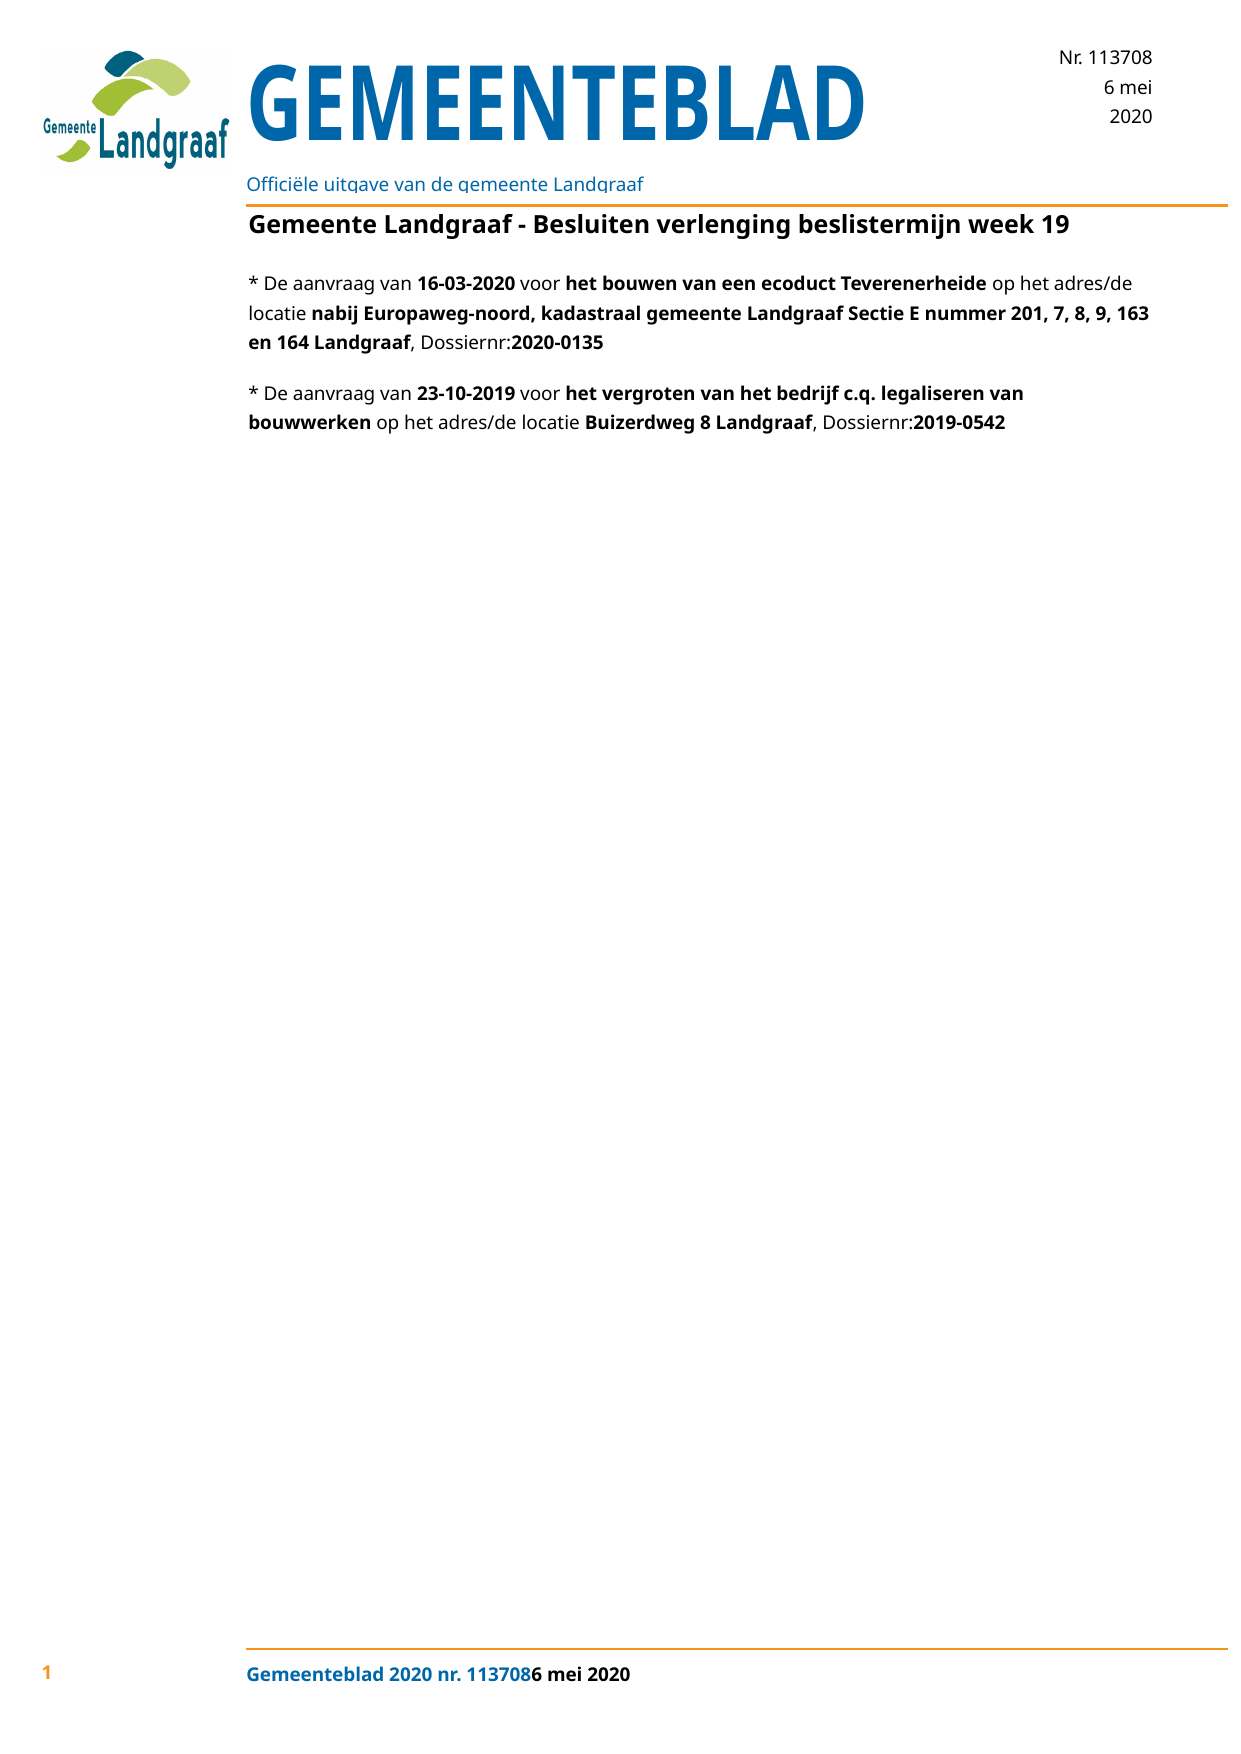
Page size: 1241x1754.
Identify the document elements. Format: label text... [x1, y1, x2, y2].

picture [41, 47, 231, 172]
text * De aanvraag van 16-03-2020 voor het bouwen van een ecoduct Teverenerheide op het adres/de locatie nabij Europaweg-noord, kadastraal gemeente Landgraaf Sectie E nummer 201, 7, 8, 9, 163 en 164 Landgraaf, Dossiernr:2020-0135 [248, 270, 1152, 355]
text Gemeente Landgraaf - Besluiten verlenging beslistermijn week 19 [248, 207, 1152, 241]
text * De aanvraag van 23-10-2019 voor het vergroten van het bedrijf c.q. legaliseren van bouwwerken op het adres/de locatie Buizerdweg 8 Landgraaf, Dossiernr:2019-0542 [248, 380, 1152, 435]
